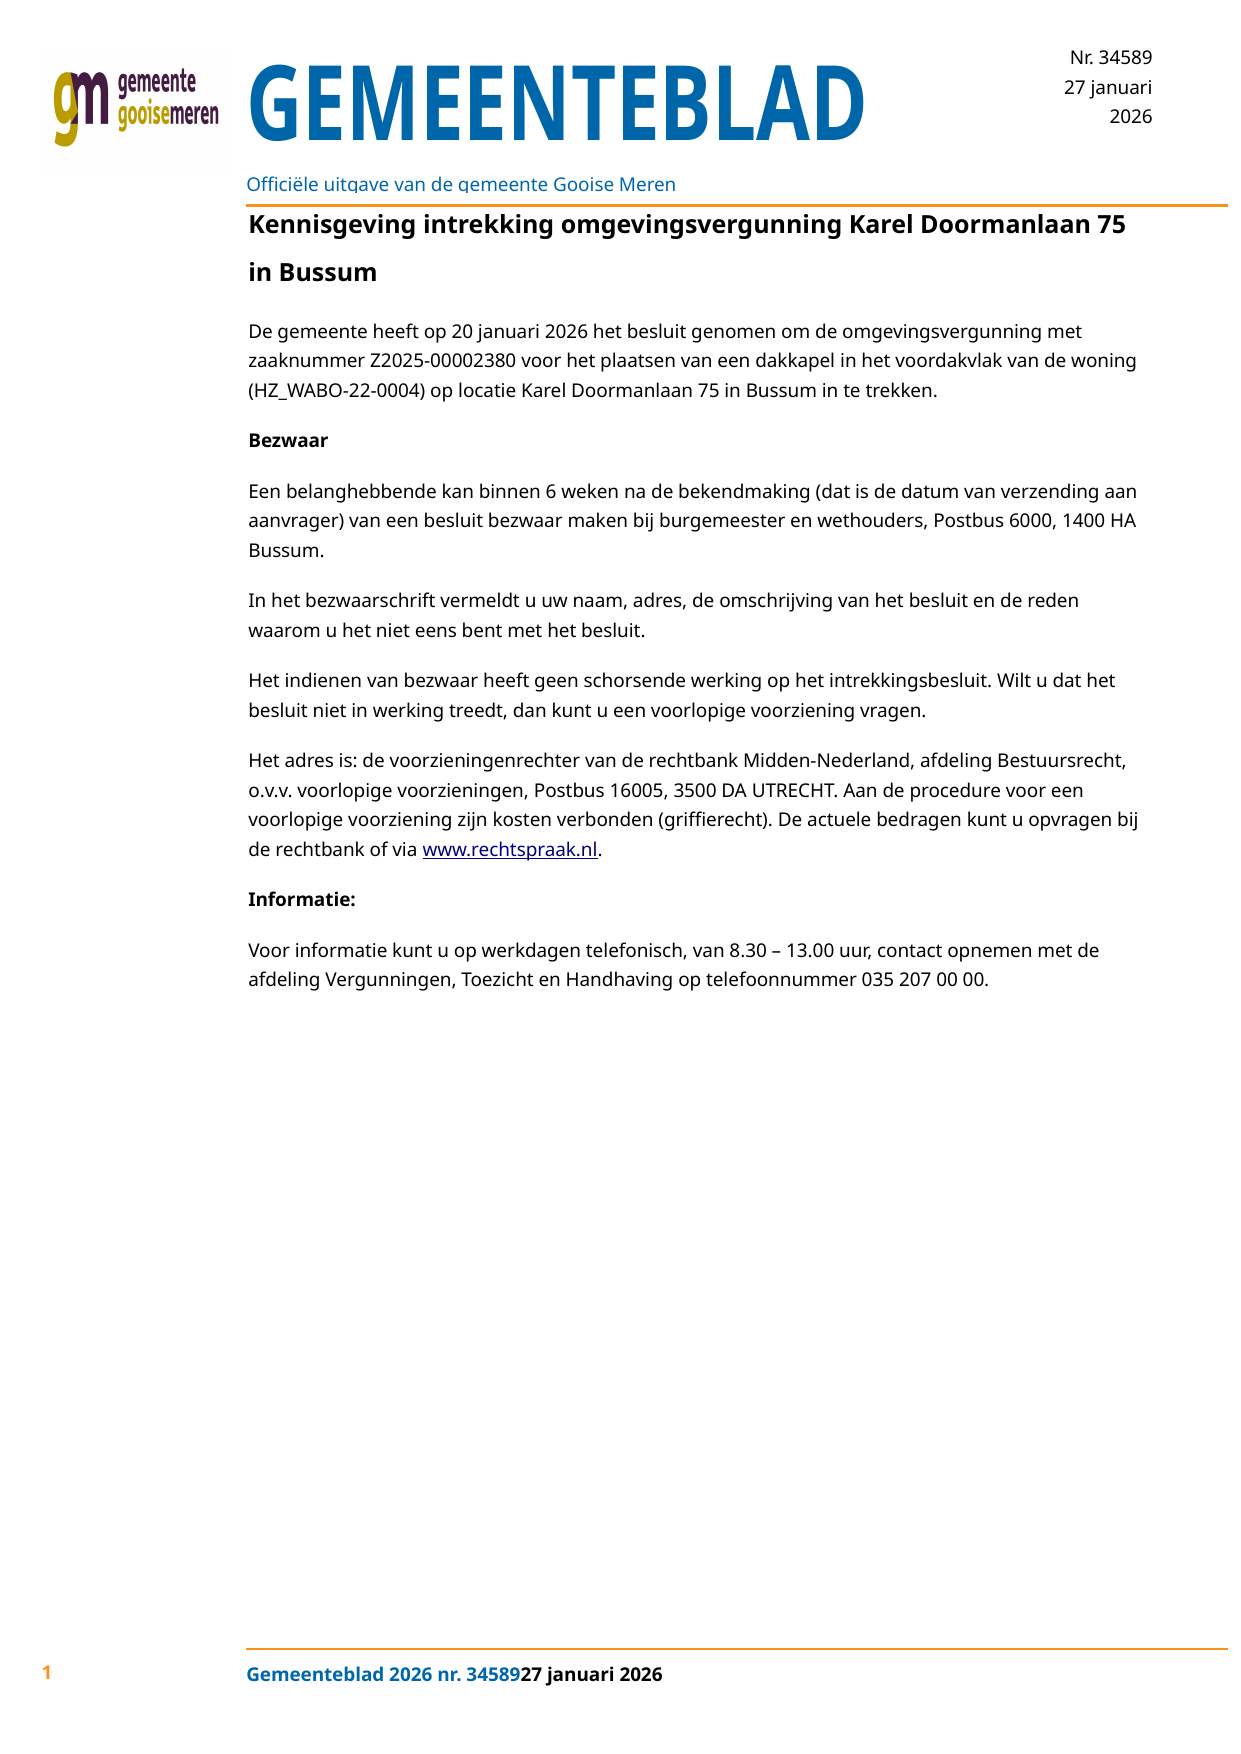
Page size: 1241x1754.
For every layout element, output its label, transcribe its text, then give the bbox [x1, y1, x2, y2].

text Het adres is: de voorzieningenrechter van de rechtbank Midden-Nederland, afdeling Bestuursrecht, o.v.v. voorlopige voorzieningen, Postbus 16005, 3500 DA UTRECHT. Aan de procedure voor een voorlopige voorziening zijn kosten verbonden (griffierecht). De actuele bedragen kunt u opvragen bij de rechtbank of via www.rechtspraak.nl. [248, 747, 1152, 862]
picture [41, 47, 231, 172]
text Informatie: [248, 887, 1152, 912]
text Voor informatie kunt u op werkdagen telefonisch, van 8.30 – 13.00 uur, contact opnemen met de afdeling Vergunningen, Toezicht en Handhaving op telefoonnummer 035 207 00 00. [248, 937, 1152, 992]
text De gemeente heeft op 20 januari 2026 het besluit genomen om de omgevingsvergunning met zaaknummer Z2025-00002380 voor het plaatsen van een dakkapel in het voordakvlak van de woning (HZ_WABO-22-0004) op locatie Karel Doormanlaan 75 in Bussum in te trekken. [248, 318, 1152, 403]
text Bezwaar [248, 427, 1152, 453]
text In het bezwaarschrift vermeldt u uw naam, adres, de omschrijving van het besluit en de reden waarom u het niet eens bent met het besluit. [248, 587, 1152, 643]
text Een belanghebbende kan binnen 6 weken na de bekendmaking (dat is de datum van verzending aan aanvrager) van een besluit bezwaar maken bij burgemeester en wethouders, Postbus 6000, 1400 HA Bussum. [248, 478, 1152, 563]
text Het indienen van bezwaar heeft geen schorsende werking op het intrekkingsbesluit. Wilt u dat het besluit niet in werking treedt, dan kunt u een voorlopige voorziening vragen. [248, 667, 1152, 723]
text Kennisgeving intrekking omgevingsvergunning Karel Doormanlaan 75 in Bussum [248, 207, 1152, 288]
